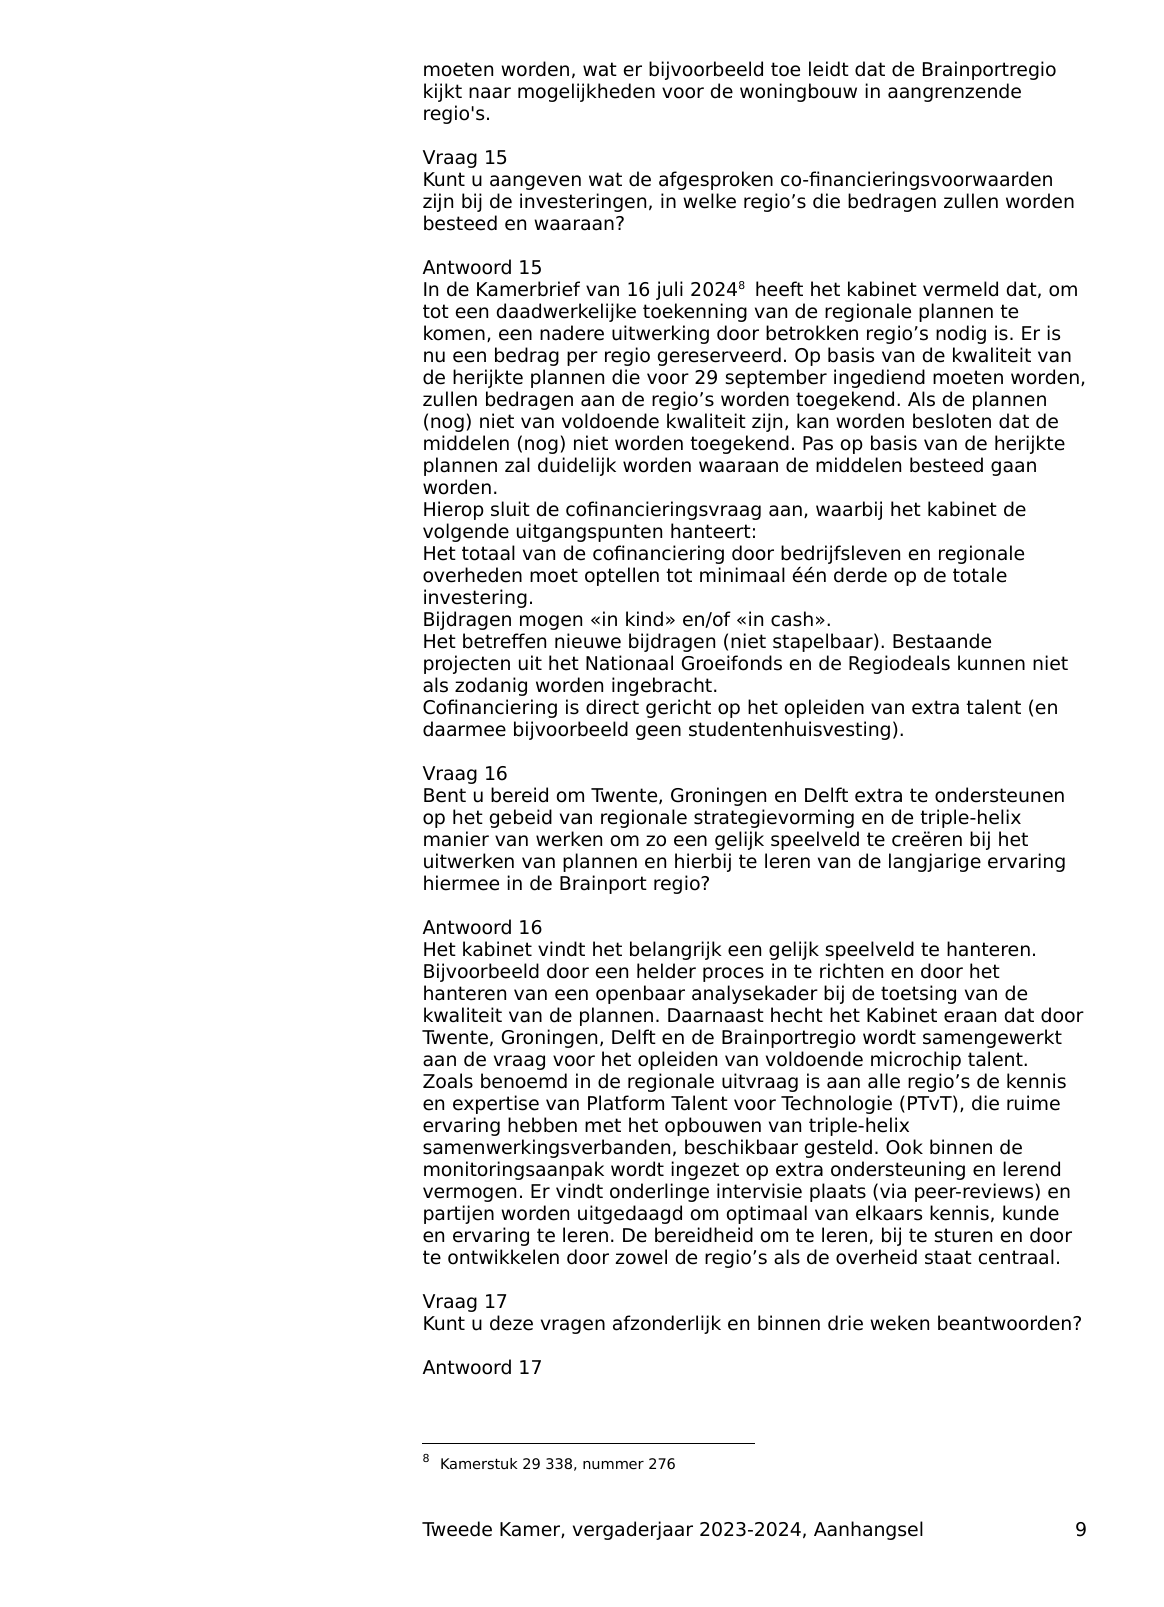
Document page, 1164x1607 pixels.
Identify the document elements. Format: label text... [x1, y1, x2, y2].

text Bent u bereid om Twente, Groningen en Delft extra te ondersteunen op het gebeid van regionale strategievorming en de triple-helix manier van werken om zo een gelijk speelveld te creëren bij het uitwerken van plannen en hierbij te leren van de langjarige ervaring hiermee in de Brainport regio? [422, 785, 1087, 895]
text Vraag 15 [422, 147, 1087, 169]
text Vraag 17 [422, 1291, 1087, 1313]
text Antwoord 15 [422, 257, 1087, 279]
text In de Kamerbrief van 16 juli 2024 heeft het kabinet vermeld dat, om tot een daadwerkelijke toekenning van de regionale plannen te komen, een nadere uitwerking door betrokken regio’s nodig is. Er is nu een bedrag per regio gereserveerd. Op basis van de kwaliteit van de herijkte plannen die voor 29 september ingediend moeten worden, zullen bedragen aan de regio’s worden toegekend. Als de plannen (nog) niet van voldoende kwaliteit zijn, kan worden besloten dat de middelen (nog) niet worden toegekend. Pas op basis van de herijkte plannen zal duidelijk worden waaraan de middelen besteed gaan worden. [422, 279, 1087, 499]
text moeten worden, wat er bijvoorbeeld toe leidt dat de Brainportregio kijkt naar mogelijkheden voor de woningbouw in aangrenzende regio's. [422, 59, 1087, 125]
text Kunt u aangeven wat de afgesproken co-financieringsvoorwaarden zijn bij de investeringen, in welke regio’s die bedragen zullen worden besteed en waaraan? [422, 169, 1087, 235]
text Antwoord 16 [422, 917, 1087, 939]
text Kunt u deze vragen afzonderlijk en binnen drie weken beantwoorden? [422, 1313, 1087, 1335]
text Het betreffen nieuwe bijdragen (niet stapelbaar). Bestaande projecten uit het Nationaal Groeifonds en de Regiodeals kunnen niet als zodanig worden ingebracht. [422, 631, 1087, 697]
text Antwoord 17 [422, 1357, 1087, 1379]
text Het kabinet vindt het belangrijk een gelijk speelveld te hanteren. Bijvoorbeeld door een helder proces in te richten en door het hanteren van een openbaar analysekader bij de toetsing van de kwaliteit van de plannen. Daarnaast hecht het Kabinet eraan dat door Twente, Groningen, Delft en de Brainportregio wordt samengewerkt aan de vraag voor het opleiden van voldoende microchip talent. [422, 939, 1087, 1071]
text Vraag 16 [422, 763, 1087, 785]
text Kamerstuk 29 338, nummer 276 [422, 1452, 1087, 1474]
text Het totaal van de cofinanciering door bedrijfsleven en regionale overheden moet optellen tot minimaal één derde op de totale investering. [422, 543, 1087, 609]
text Zoals benoemd in de regionale uitvraag is aan alle regio’s de kennis en expertise van Platform Talent voor Technologie (PTvT), die ruime ervaring hebben met het opbouwen van triple-helix samenwerkingsverbanden, beschikbaar gesteld. Ook binnen de monitoringsaanpak wordt ingezet op extra ondersteuning en lerend vermogen. Er vindt onderlinge intervisie plaats (via peer-reviews) en partijen worden uitgedaagd om optimaal van elkaars kennis, kunde en ervaring te leren. De bereidheid om te leren, bij te sturen en door te ontwikkelen door zowel de regio’s als de overheid staat centraal. [422, 1071, 1087, 1269]
text Cofinanciering is direct gericht op het opleiden van extra talent (en daarmee bijvoorbeeld geen studentenhuisvesting). [422, 697, 1087, 741]
text Bijdragen mogen «in kind» en/of «in cash». [422, 609, 1087, 631]
text Hierop sluit de cofinancieringsvraag aan, waarbij het kabinet de volgende uitgangspunten hanteert: [422, 499, 1087, 543]
